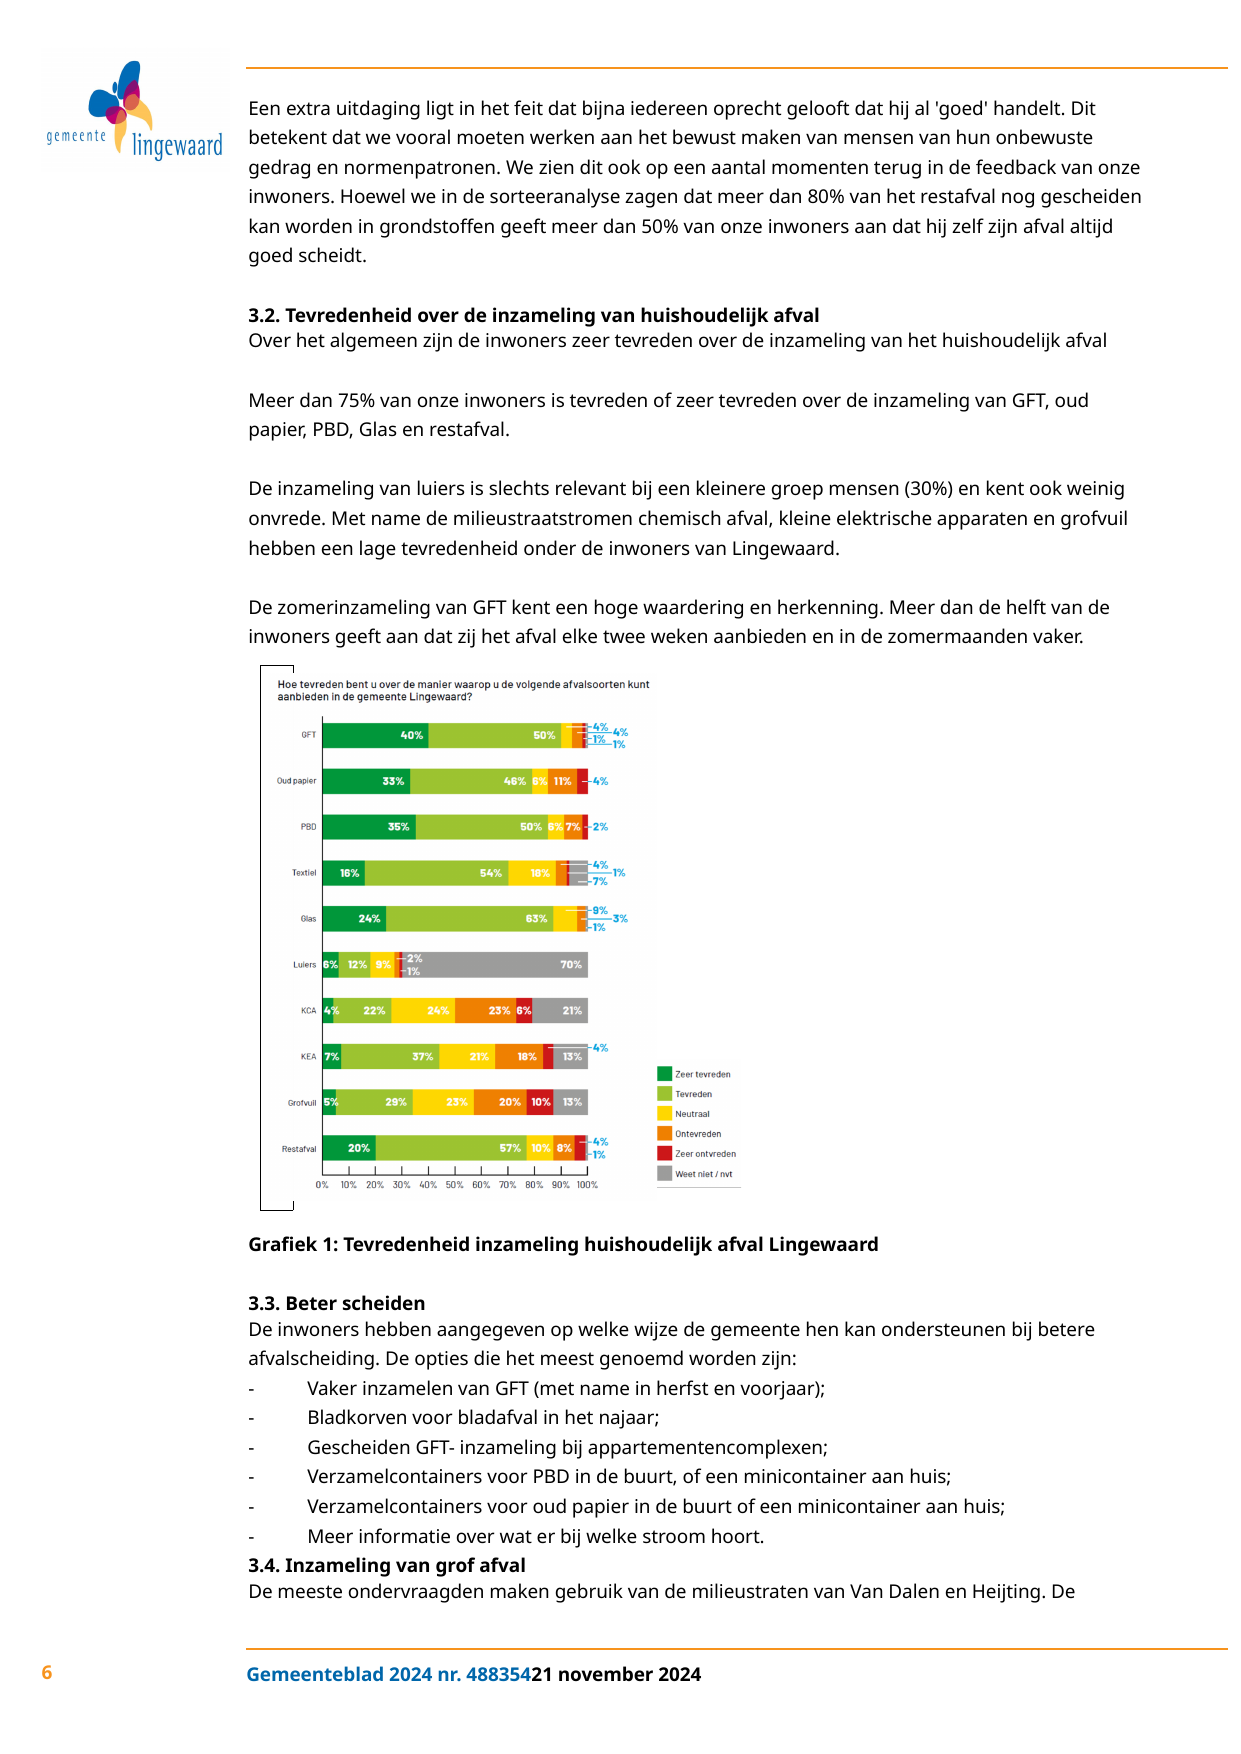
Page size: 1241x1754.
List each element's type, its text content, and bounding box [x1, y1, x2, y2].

picture [41, 47, 231, 172]
list Verzamelcontainers voor PBD in de buurt, of een minicontainer aan huis; [248, 1464, 1152, 1489]
list Vaker inzamelen van GFT (met name in herfst en voorjaar); [248, 1375, 1152, 1401]
text 3.4. Inzameling van grof afval [248, 1552, 1152, 1578]
text 3.3. Beter scheiden [248, 1290, 1152, 1316]
list Gescheiden GFT- inzameling bij appartementencomplexen; [248, 1434, 1152, 1460]
list Meer informatie over wat er bij welke stroom hoort. [248, 1523, 1152, 1549]
list Bladkorven voor bladafval in het najaar; [248, 1404, 1152, 1430]
text Over het algemeen zijn de inwoners zeer tevreden over de inzameling van het huishoudelijk afval [248, 328, 1152, 353]
list Verzamelcontainers voor oud papier in de buurt of een minicontainer aan huis; [248, 1493, 1152, 1519]
text De inwoners hebben aangegeven op welke wijze de gemeente hen kan ondersteunen bij betere afvalscheiding. De opties die het meest genoemd worden zijn: [248, 1316, 1152, 1371]
text 3.2. Tevredenheid over de inzameling van huishoudelijk afval [248, 302, 1152, 328]
text Meer dan 75% van onze inwoners is tevreden of zeer tevreden over de inzameling van GFT, oud papier, PBD, Glas en restafval. [248, 387, 1152, 442]
text De inzameling van luiers is slechts relevant bij een kleinere groep mensen (30%) en kent ook weinig onvrede. Met name de milieustraatstromen chemisch afval, kleine elektrische apparaten en grofvuil hebben een lage tevredenheid onder de inwoners van Lingewaard. [248, 476, 1152, 560]
text De zomerinzameling van GFT kent een hoge waardering en herkenning. Meer dan de helft van de inwoners geeft aan dat zij het afval elke twee weken aanbieden en in de zomermaanden vaker. [248, 594, 1152, 649]
picture [268, 673, 742, 1201]
text Een extra uitdaging ligt in het feit dat bijna iedereen oprecht gelooft dat hij al 'goed' handelt. Dit betekent dat we vooral moeten werken aan het bewust maken van mensen van hun onbewuste gedrag en normenpatronen. We zien dit ook op een aantal momenten terug in de feedback van onze inwoners. Hoewel we in de sorteeranalyse zagen dat meer dan 80% van het restafval nog gescheiden kan worden in grondstoffen geeft meer dan 50% van onze inwoners aan dat hij zelf zijn afval altijd goed scheidt. [248, 95, 1152, 268]
text Grafiek 1: Tevredenheid inzameling huishoudelijk afval Lingewaard [248, 1231, 1152, 1257]
text De meeste ondervraagden maken gebruik van de milieustraten van Van Dalen en Heijting. De [248, 1578, 1152, 1604]
